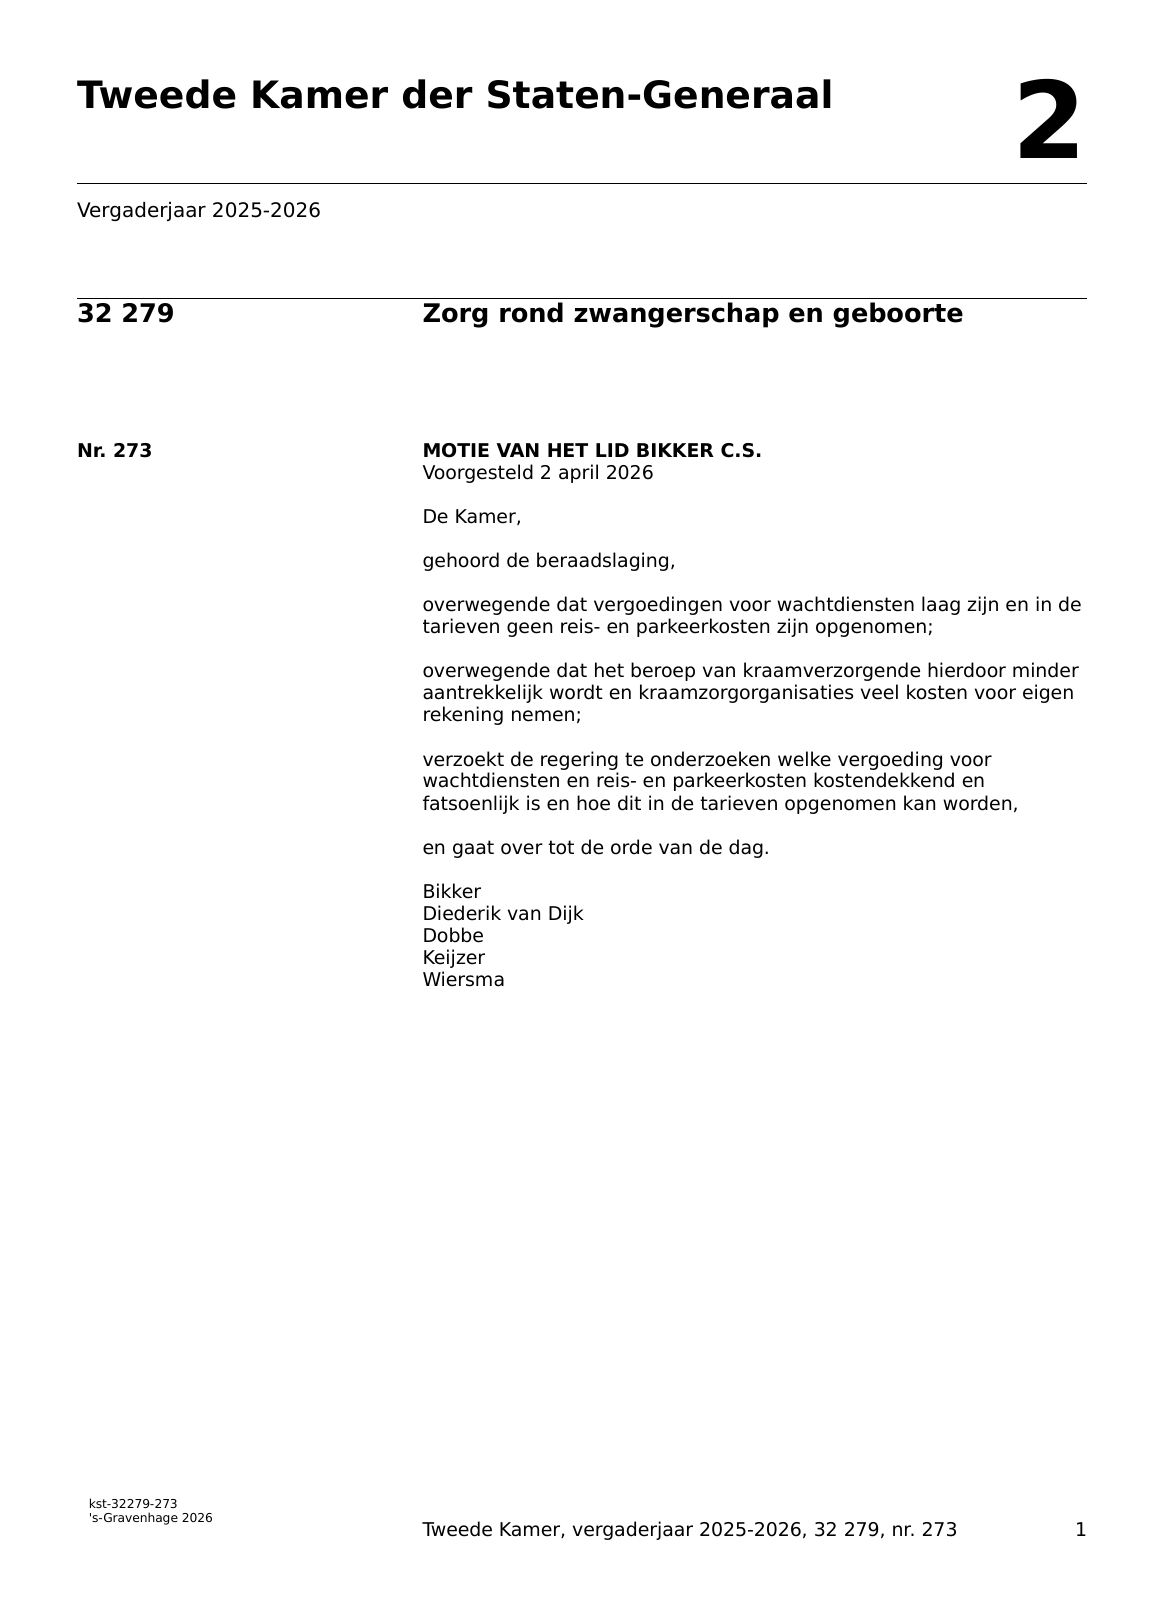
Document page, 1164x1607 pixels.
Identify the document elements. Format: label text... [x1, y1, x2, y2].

text Voorgesteld 2 april 2026 [422, 462, 1087, 484]
text en gaat over tot de orde van de dag. [422, 837, 1087, 858]
table_header 2 [886, 59, 1087, 183]
subtitle Nr. 273 MOTIE VAN HET LID BIKKER C.S. [77, 440, 1087, 462]
text overwegende dat het beroep van kraamverzorgende hierdoor minder aantrekkelijk wordt en kraamzorgorganisaties veel kosten voor eigen rekening nemen; [422, 660, 1087, 726]
text Diederik van Dijk [422, 903, 1087, 925]
text gehoord de beraadslaging, [422, 550, 1087, 572]
subtitle 32 279 Zorg rond zwangerschap en geboorte [77, 299, 1087, 329]
text overwegende dat vergoedingen voor wachtdiensten laag zijn en in de tarieven geen reis- en parkeerkosten zijn opgenomen; [422, 594, 1087, 638]
text Keijzer [422, 947, 1087, 969]
text De Kamer, [422, 506, 1087, 528]
text Bikker [422, 881, 1087, 903]
text 's-Gravenhage 2026 [88, 1511, 323, 1525]
text kst-32279-273 [88, 1497, 323, 1511]
text Wiersma [422, 969, 1087, 991]
table_cell Vergaderjaar 2025-2026 [77, 184, 1087, 298]
text Dobbe [422, 925, 1087, 947]
table_header Tweede Kamer der Staten-Generaal [77, 59, 886, 183]
text verzoekt de regering te onderzoeken welke vergoeding voor wachtdiensten en reis- en parkeerkosten kostendekkend en fatsoenlijk is en hoe dit in de tarieven opgenomen kan worden, [422, 748, 1087, 814]
